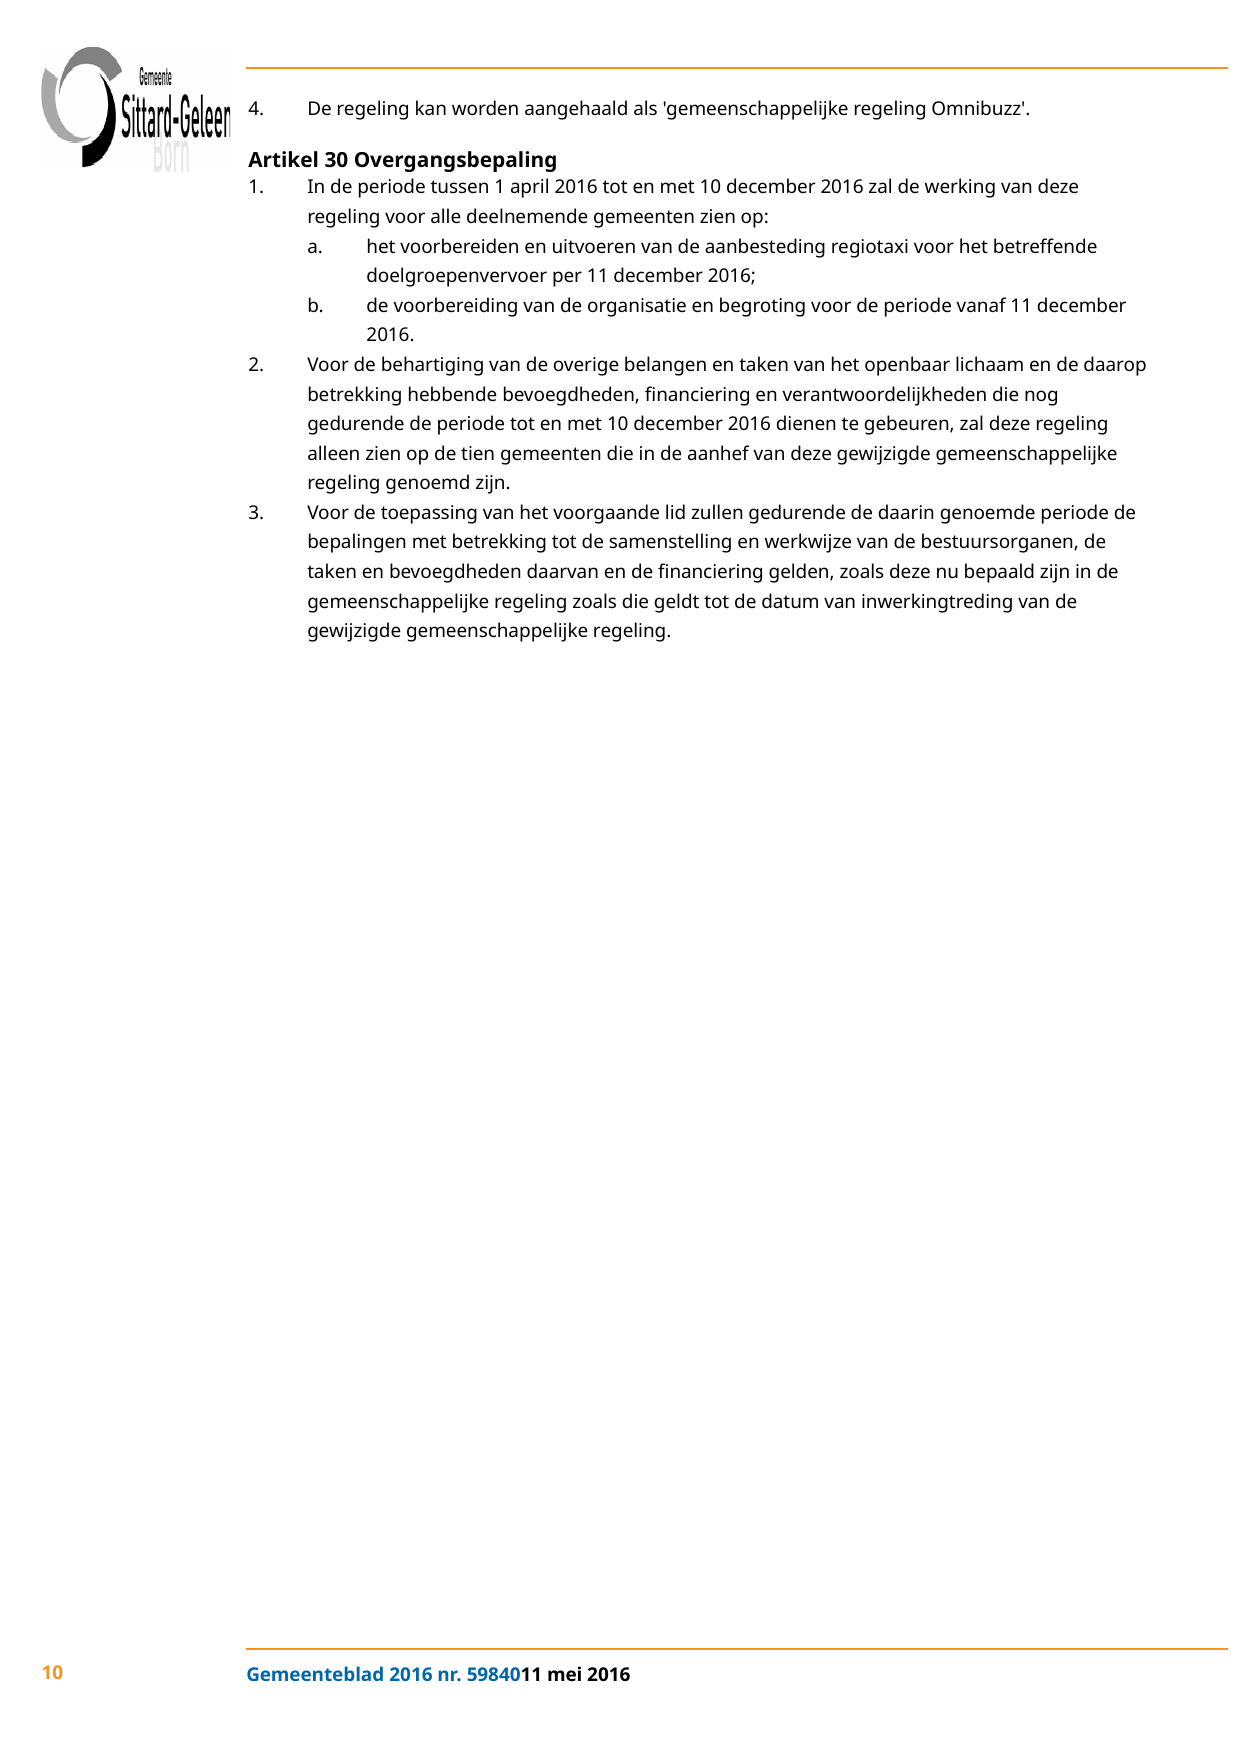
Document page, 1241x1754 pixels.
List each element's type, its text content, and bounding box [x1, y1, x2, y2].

list In de periode tussen 1 april 2016 tot en met 10 december 2016 zal de werking van deze regeling voor alle deelnemende gemeenten zien op: [248, 174, 1152, 229]
list het voorbereiden en uitvoeren van de aanbesteding regiotaxi voor het betreffende doelgroepenvervoer per 11 december 2016; [307, 233, 1152, 288]
list de voorbereiding van de organisatie en begroting voor de periode vanaf 11 december 2016. [307, 292, 1152, 347]
text Artikel 30 Overgangsbepaling [248, 145, 1152, 174]
list Voor de behartiging van de overige belangen en taken van het openbaar lichaam en de daarop betrekking hebbende bevoegdheden, financiering en verantwoordelijkheden die nog gedurende de periode tot en met 10 december 2016 dienen te gebeuren, zal deze regeling alleen zien op de tien gemeenten die in de aanhef van deze gewijzigde gemeenschappelijke regeling genoemd zijn. [248, 351, 1152, 495]
picture [41, 47, 231, 172]
list De regeling kan worden aangehaald als 'gemeenschappelijke regeling Omnibuzz'. [248, 95, 1152, 121]
list Voor de toepassing van het voorgaande lid zullen gedurende de daarin genoemde periode de bepalingen met betrekking tot de samenstelling en werkwijze van de bestuursorganen, de taken en bevoegdheden daarvan en de financiering gelden, zoals deze nu bepaald zijn in de gemeenschappelijke regeling zoals die geldt tot de datum van inwerkingtreding van de gewijzigde gemeenschappelijke regeling. [248, 499, 1152, 643]
